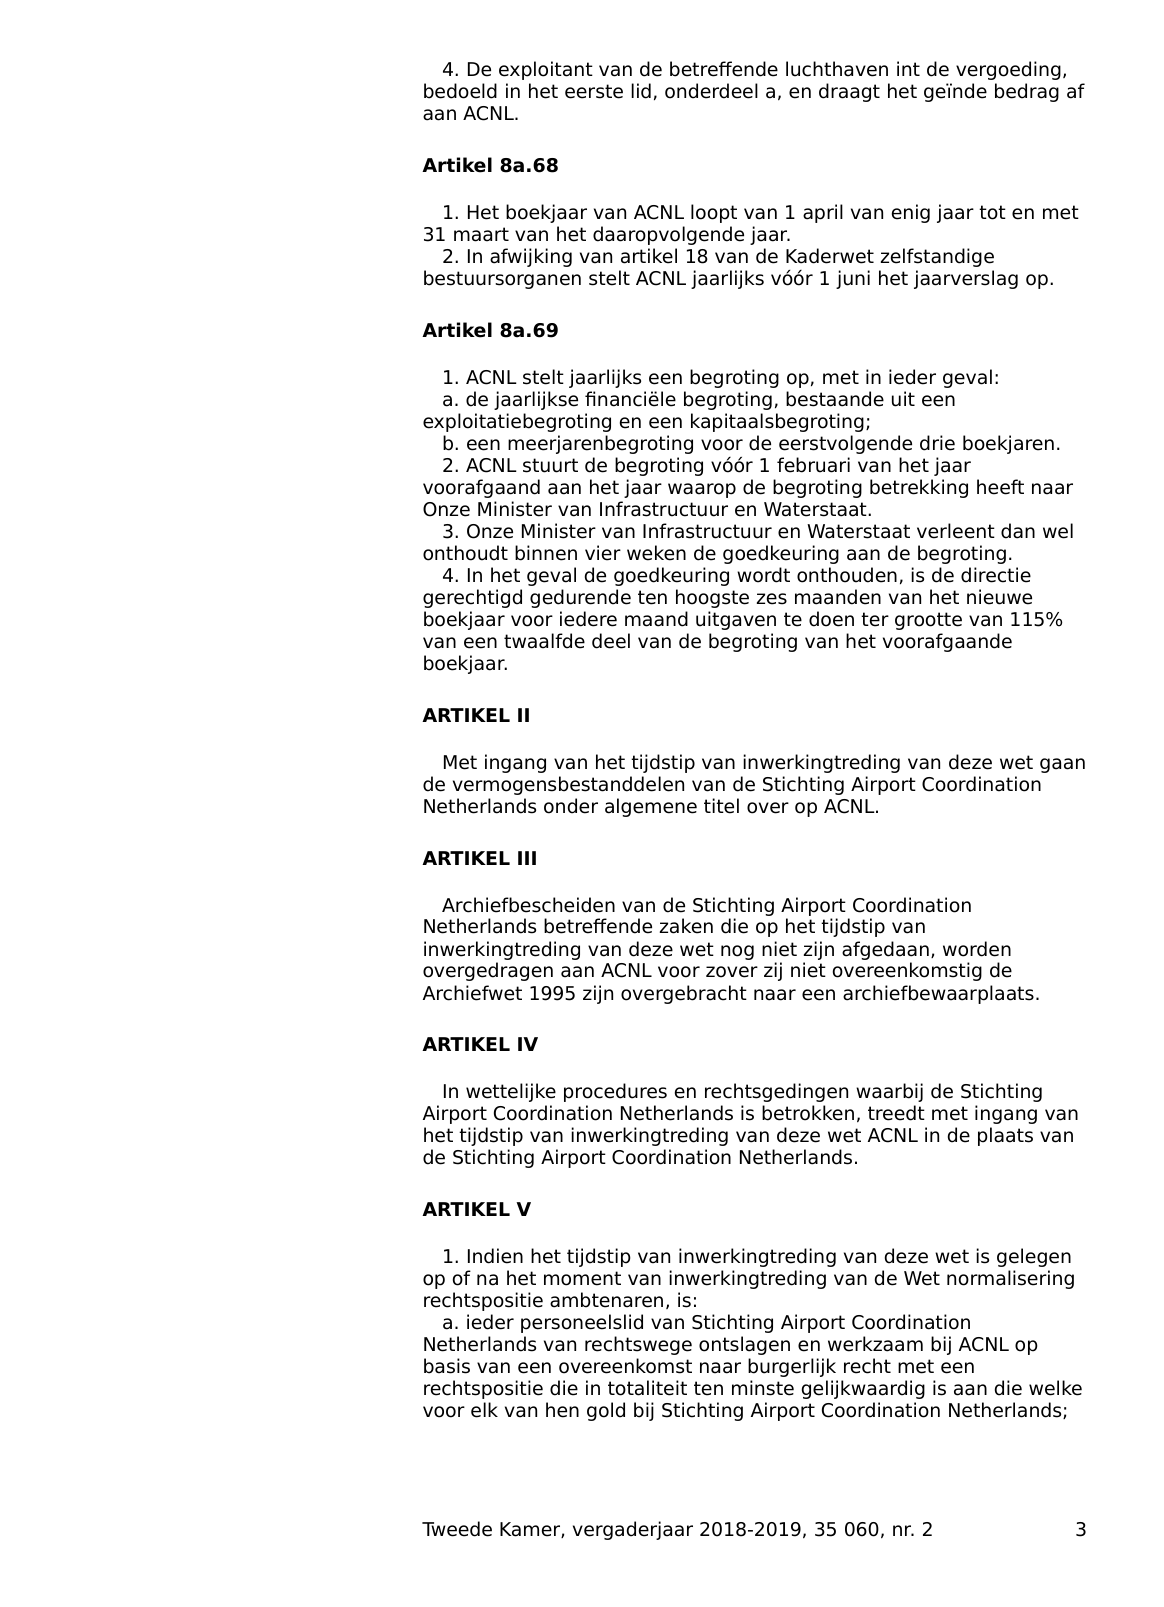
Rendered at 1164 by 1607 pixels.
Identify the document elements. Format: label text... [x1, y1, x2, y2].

subtitle Artikel 8a.68 [422, 155, 1087, 177]
text 2. ACNL stuurt de begroting vóór 1 februari van het jaar voorafgaand aan het jaar waarop de begroting betrekking heeft naar Onze Minister van Infrastructuur en Waterstaat. [422, 455, 1087, 521]
subtitle ARTIKEL III [422, 847, 1087, 869]
text Archiefbescheiden van de Stichting Airport Coordination Netherlands betreffende zaken die op het tijdstip van inwerkingtreding van deze wet nog niet zijn afgedaan, worden overgedragen aan ACNL voor zover zij niet overeenkomstig de Archiefwet 1995 zijn overgebracht naar een archiefbewaarplaats. [422, 894, 1087, 1004]
text 1. ACNL stelt jaarlijks een begroting op, met in ieder geval: [422, 367, 1087, 389]
text 1. Indien het tijdstip van inwerkingtreding van deze wet is gelegen op of na het moment van inwerkingtreding van de Wet normalisering rechtspositie ambtenaren, is: [422, 1246, 1087, 1312]
text 4. De exploitant van de betreffende luchthaven int de vergoeding, bedoeld in het eerste lid, onderdeel a, en draagt het geïnde bedrag af aan ACNL. [422, 59, 1087, 125]
text 3. Onze Minister van Infrastructuur en Waterstaat verleent dan wel onthoudt binnen vier weken de goedkeuring aan de begroting. [422, 521, 1087, 565]
subtitle Artikel 8a.69 [422, 320, 1087, 342]
text 1. Het boekjaar van ACNL loopt van 1 april van enig jaar tot en met 31 maart van het daaropvolgende jaar. [422, 202, 1087, 246]
text In wettelijke procedures en rechtsgedingen waarbij de Stichting Airport Coordination Netherlands is betrokken, treedt met ingang van het tijdstip van inwerkingtreding van deze wet ACNL in de plaats van de Stichting Airport Coordination Netherlands. [422, 1081, 1087, 1169]
text 4. In het geval de goedkeuring wordt onthouden, is de directie gerechtigd gedurende ten hoogste zes maanden van het nieuwe boekjaar voor iedere maand uitgaven te doen ter grootte van 115% van een twaalfde deel van de begroting van het voorafgaande boekjaar. [422, 565, 1087, 674]
subtitle ARTIKEL II [422, 704, 1087, 727]
text b. een meerjarenbegroting voor de eerstvolgende drie boekjaren. [422, 433, 1087, 455]
text 2. In afwijking van artikel 18 van de Kaderwet zelfstandige bestuursorganen stelt ACNL jaarlijks vóór 1 juni het jaarverslag op. [422, 246, 1087, 290]
text a. ieder personeelslid van Stichting Airport Coordination Netherlands van rechtswege ontslagen en werkzaam bij ACNL op basis van een overeenkomst naar burgerlijk recht met een rechtspositie die in totaliteit ten minste gelijkwaardig is aan die welke voor elk van hen gold bij Stichting Airport Coordination Netherlands; [422, 1312, 1087, 1422]
text a. de jaarlijkse financiële begroting, bestaande uit een exploitatiebegroting en een kapitaalsbegroting; [422, 389, 1087, 433]
text Met ingang van het tijdstip van inwerkingtreding van deze wet gaan de vermogensbestanddelen van de Stichting Airport Coordination Netherlands onder algemene titel over op ACNL. [422, 752, 1087, 817]
subtitle ARTIKEL IV [422, 1034, 1087, 1056]
subtitle ARTIKEL V [422, 1199, 1087, 1221]
